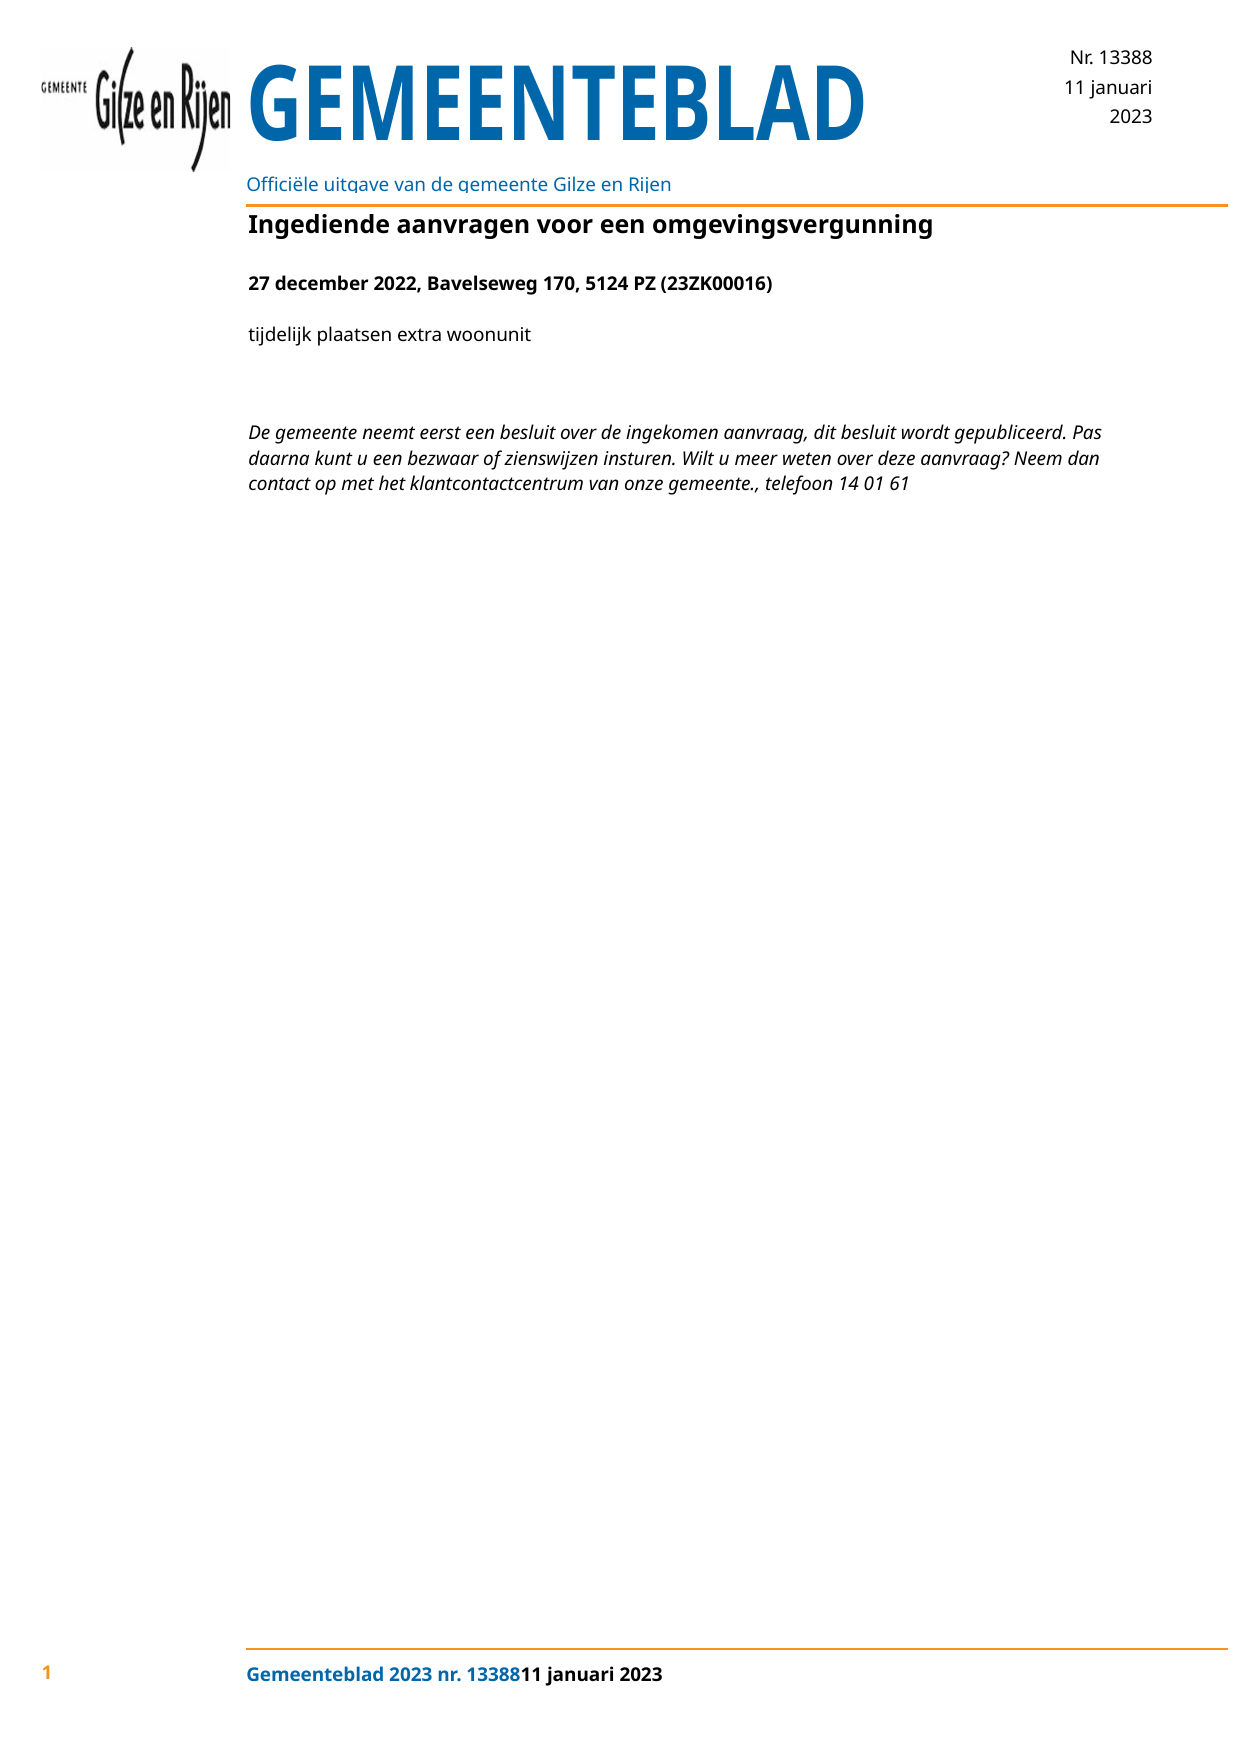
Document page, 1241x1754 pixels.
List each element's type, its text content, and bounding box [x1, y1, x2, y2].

text 27 december 2022, Bavelseweg 170, 5124 PZ (23ZK00016) [248, 270, 1152, 296]
text De gemeente neemt eerst een besluit over de ingekomen aanvraag, dit besluit wordt gepubliceerd. Pas daarna kunt u een bezwaar of zienswijzen insturen. Wilt u meer weten over deze aanvraag? Neem dan contact op met het klantcontactcentrum van onze gemeente., telefoon 14 01 61 [248, 419, 1152, 496]
text Ingediende aanvragen voor een omgevingsvergunning [248, 207, 1152, 241]
picture [41, 47, 231, 172]
text tijdelijk plaatsen extra woonunit [248, 321, 1152, 346]
